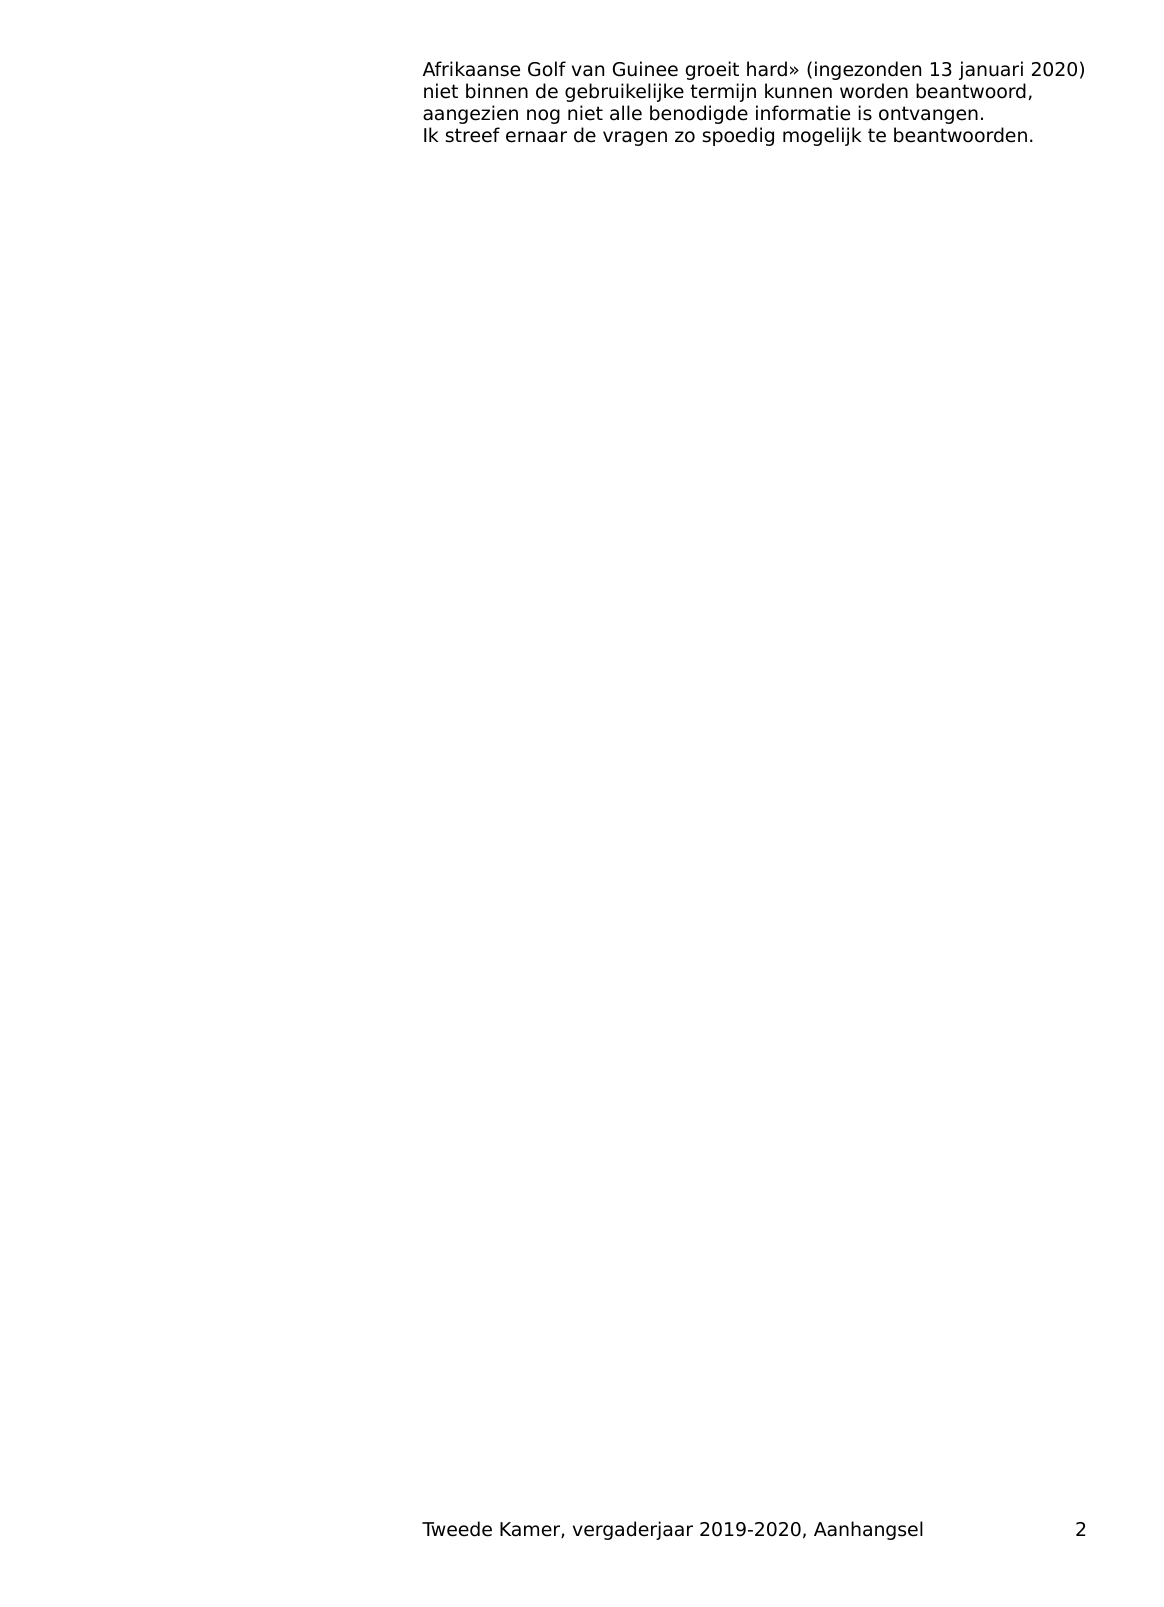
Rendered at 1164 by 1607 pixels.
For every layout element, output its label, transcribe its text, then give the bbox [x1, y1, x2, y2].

text Ik streef ernaar de vragen zo spoedig mogelijk te beantwoorden. [422, 125, 1087, 147]
text Afrikaanse Golf van Guinee groeit hard» (ingezonden 13 januari 2020) niet binnen de gebruikelijke termijn kunnen worden beantwoord, aangezien nog niet alle benodigde informatie is ontvangen. [422, 59, 1087, 125]
